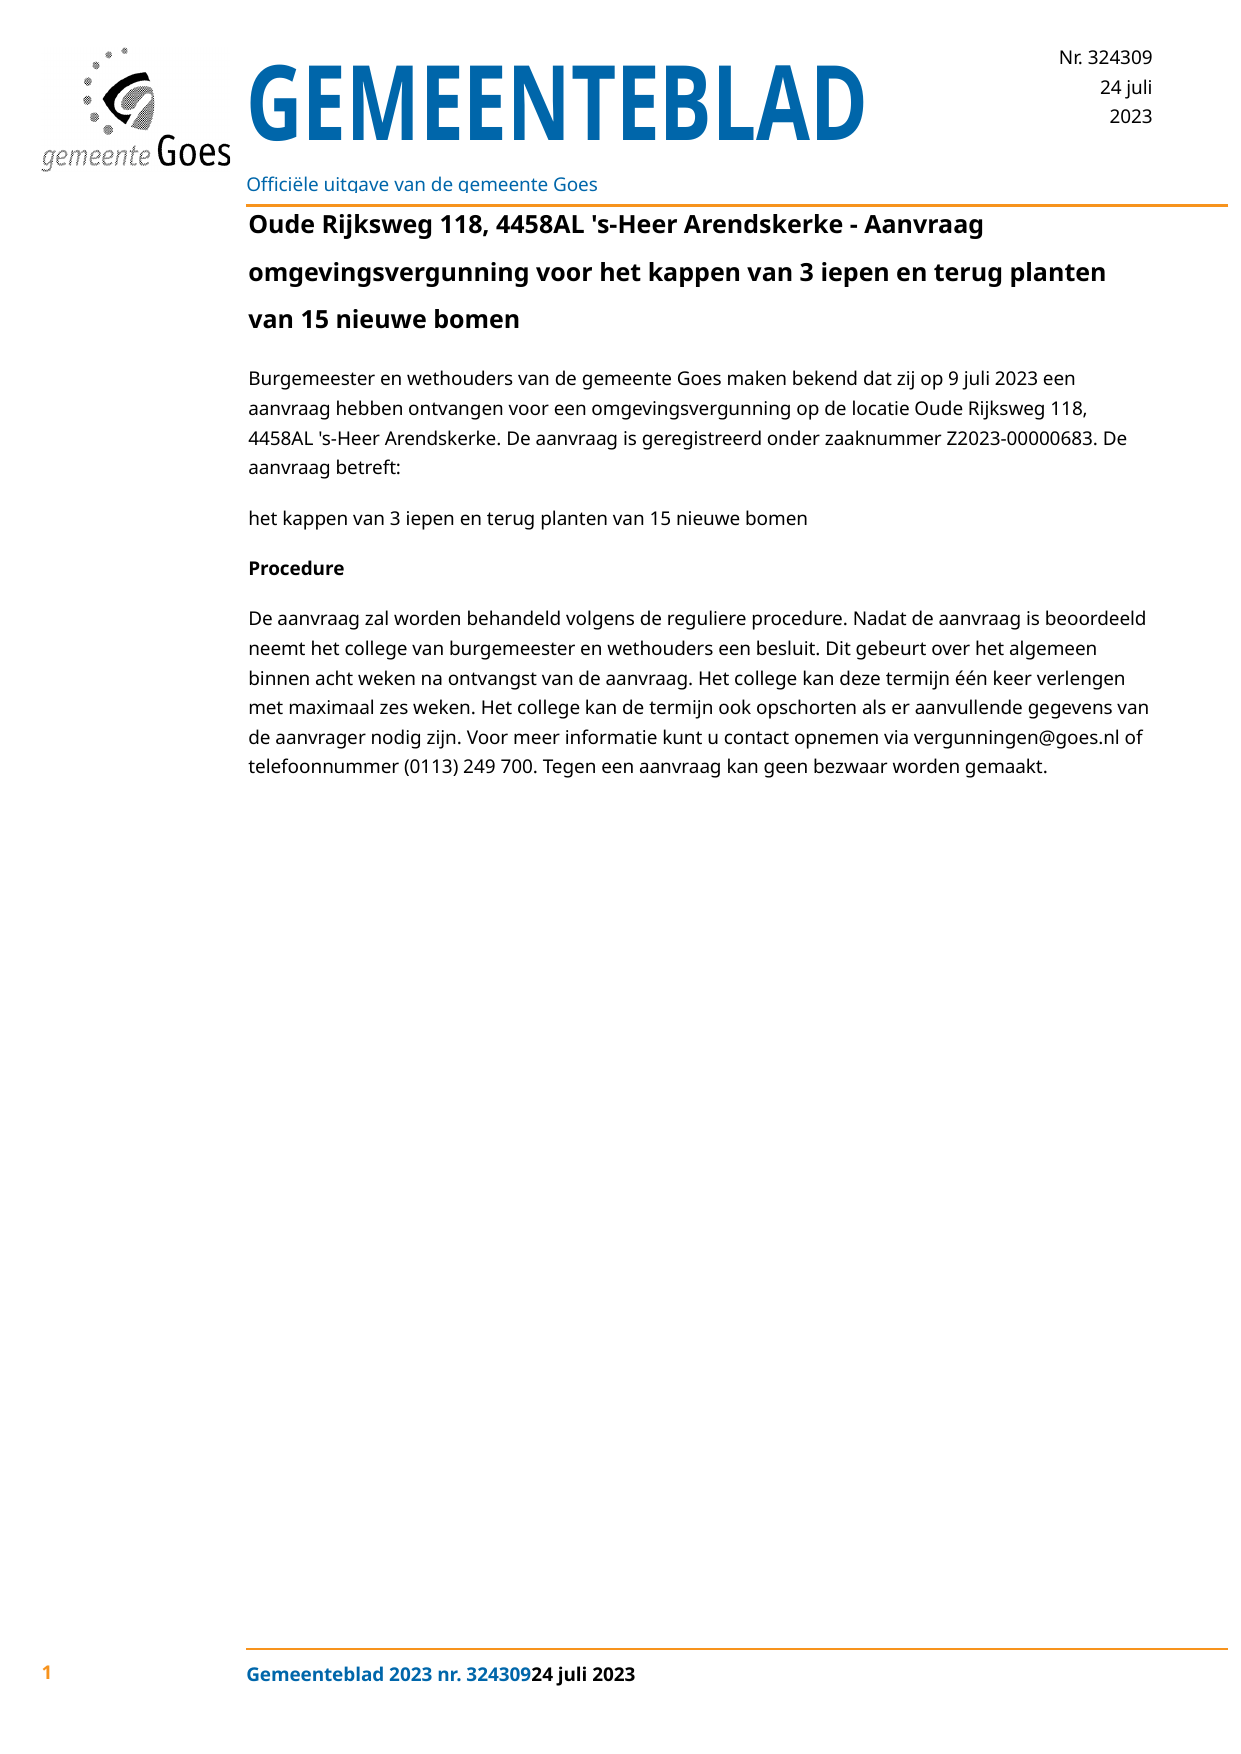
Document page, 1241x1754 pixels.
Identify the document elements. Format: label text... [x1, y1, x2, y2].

text Oude Rijksweg 118, 4458AL 's-Heer Arendskerke - Aanvraag omgevingsvergunning voor het kappen van 3 iepen en terug planten van 15 nieuwe bomen [248, 207, 1152, 336]
text De aanvraag zal worden behandeld volgens de reguliere procedure. Nadat de aanvraag is beoordeeld neemt het college van burgemeester en wethouders een besluit. Dit gebeurt over het algemeen binnen acht weken na ontvangst van de aanvraag. Het college kan deze termijn één keer verlengen met maximaal zes weken. Het college kan de termijn ook opschorten als er aanvullende gegevens van de aanvrager nodig zijn. Voor meer informatie kunt u contact opnemen via vergunningen@goes.nl of telefoonnummer (0113) 249 700. Tegen een aanvraag kan geen bezwaar worden gemaakt. [248, 606, 1152, 779]
text Procedure [248, 555, 1152, 581]
text Burgemeester en wethouders van de gemeente Goes maken bekend dat zij op 9 juli 2023 een aanvraag hebben ontvangen voor een omgevingsvergunning op de locatie Oude Rijksweg 118, 4458AL 's-Heer Arendskerke. De aanvraag is geregistreerd onder zaaknummer Z2023-00000683. De aanvraag betreft: [248, 366, 1152, 480]
picture [41, 47, 231, 172]
text het kappen van 3 iepen en terug planten van 15 nieuwe bomen [248, 505, 1152, 530]
